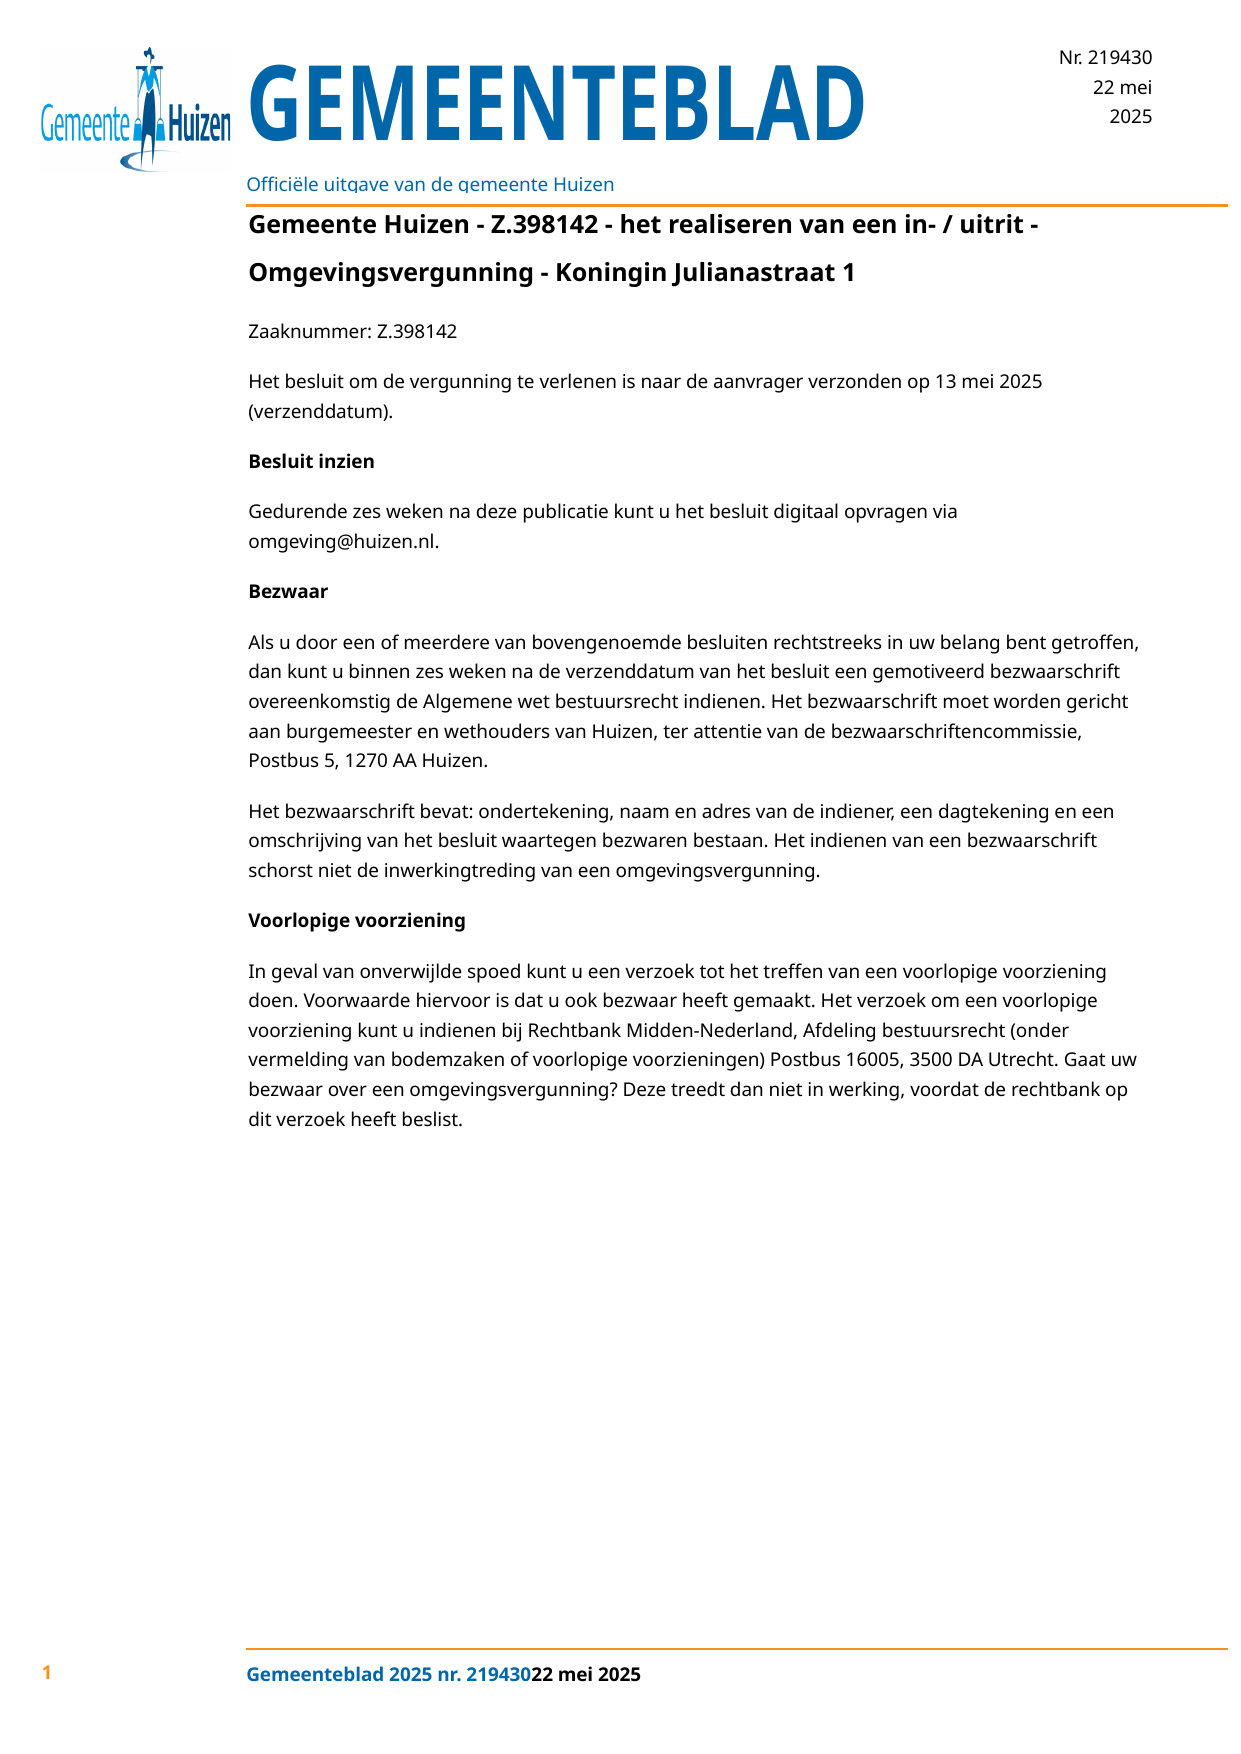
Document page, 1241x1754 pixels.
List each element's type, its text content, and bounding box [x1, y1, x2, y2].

text Gemeente Huizen - Z.398142 - het realiseren van een in- / uitrit - Omgevingsvergunning - Koningin Julianastraat 1 [248, 207, 1152, 288]
text In geval van onverwijlde spoed kunt u een verzoek tot het treffen van een voorlopige voorziening doen. Voorwaarde hiervoor is dat u ook bezwaar heeft gemaakt. Het verzoek om een voorlopige voorziening kunt u indienen bij Rechtbank Midden-Nederland, Afdeling bestuursrecht (onder vermelding van bodemzaken of voorlopige voorzieningen) Postbus 16005, 3500 DA Utrecht. Gaat uw bezwaar over een omgevingsvergunning? Deze treedt dan niet in werking, voordat de rechtbank op dit verzoek heeft beslist. [248, 958, 1152, 1132]
text Als u door een of meerdere van bovengenoemde besluiten rechtstreeks in uw belang bent getroffen, dan kunt u binnen zes weken na de verzenddatum van het besluit een gemotiveerd bezwaarschrift overeenkomstig de Algemene wet bestuursrecht indienen. Het bezwaarschrift moet worden gericht aan burgemeester en wethouders van Huizen, ter attentie van de bezwaarschriftencommissie, Postbus 5, 1270 AA Huizen. [248, 629, 1152, 773]
text Het besluit om de vergunning te verlenen is naar de aanvrager verzonden op 13 mei 2025 (verzenddatum). [248, 368, 1152, 424]
text Voorlopige voorziening [248, 907, 1152, 933]
picture [41, 47, 231, 172]
text Besluit inzien [248, 448, 1152, 474]
text Bezwaar [248, 579, 1152, 604]
text Gedurende zes weken na deze publicatie kunt u het besluit digitaal opvragen via omgeving@huizen.nl. [248, 499, 1152, 554]
text Het bezwaarschrift bevat: ondertekening, naam en adres van de indiener, een dagtekening en een omschrijving van het besluit waartegen bezwaren bestaan. Het indienen van een bezwaarschrift schorst niet de inwerkingtreding van een omgevingsvergunning. [248, 798, 1152, 883]
text Zaaknummer: Z.398142 [248, 318, 1152, 344]
